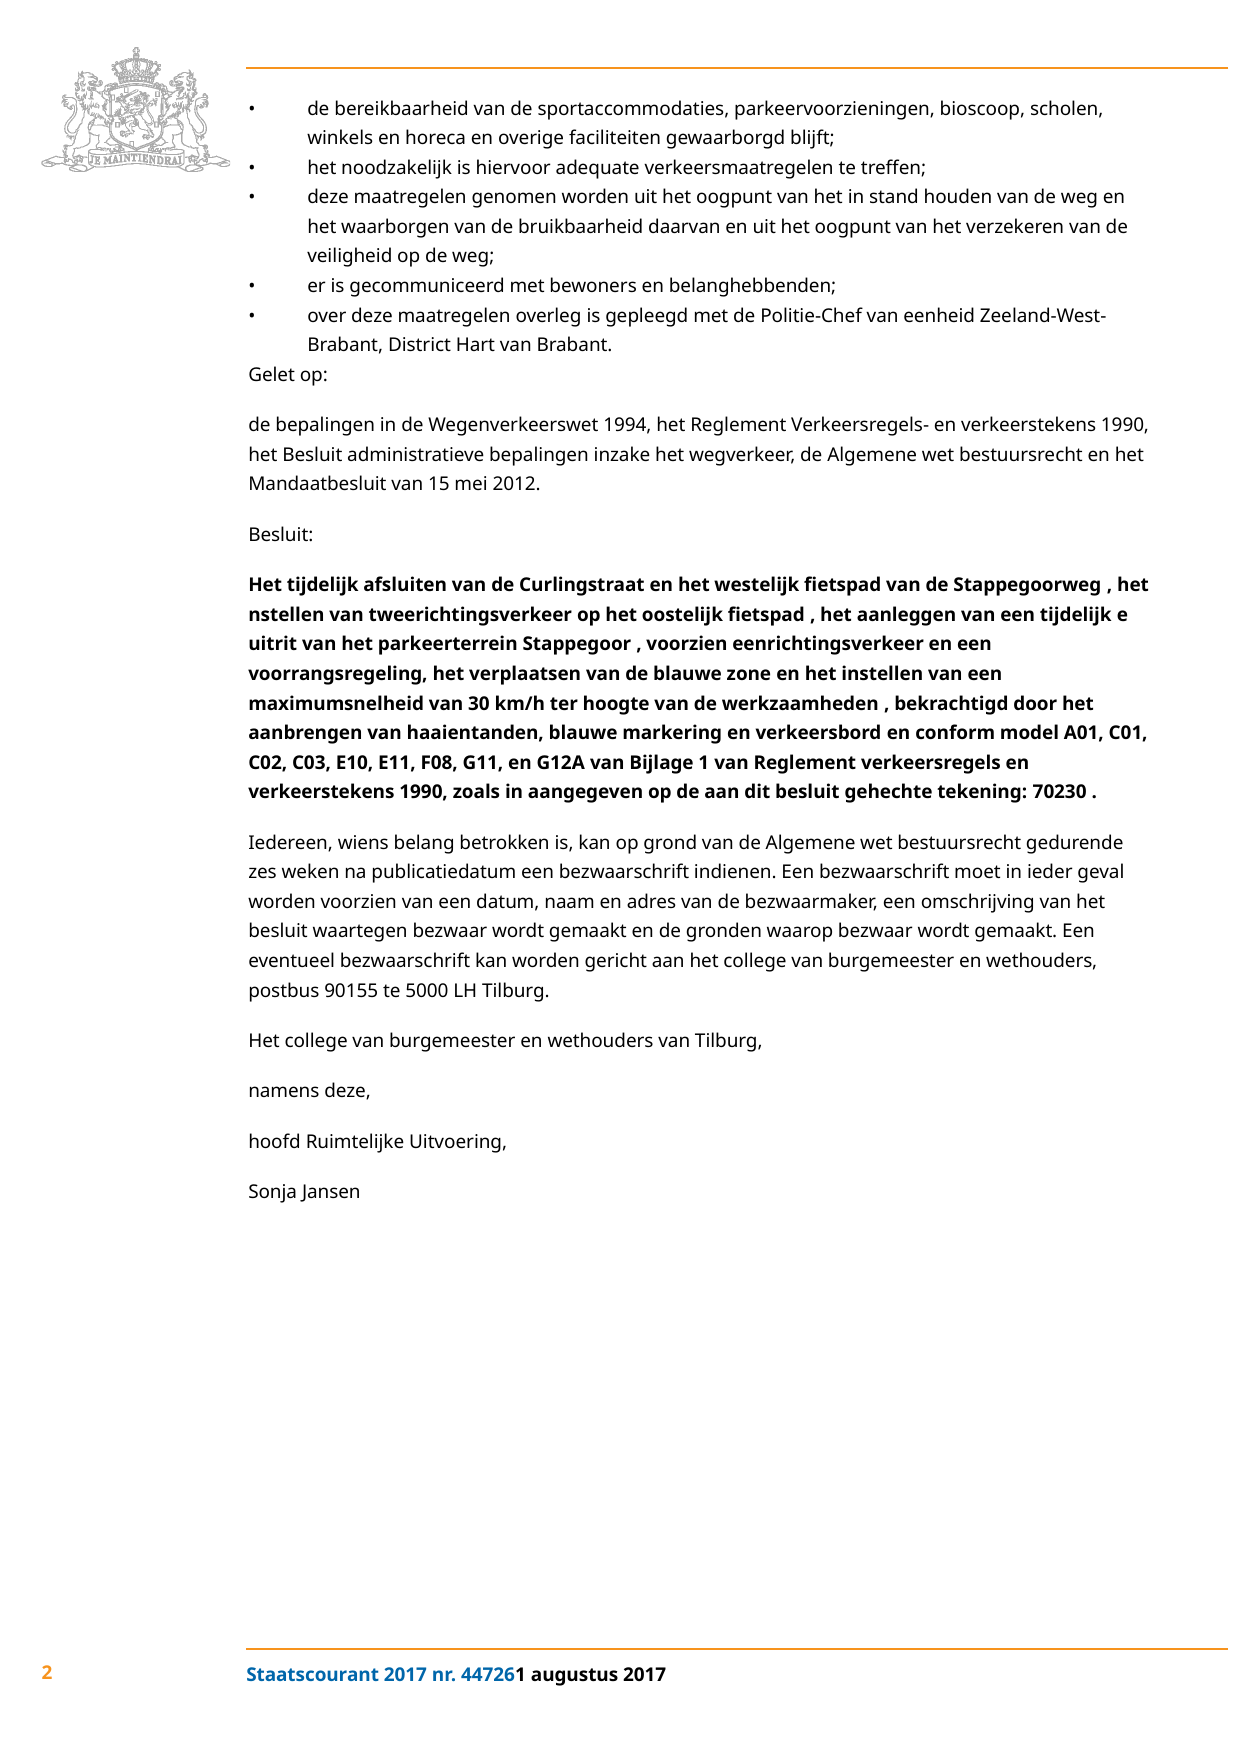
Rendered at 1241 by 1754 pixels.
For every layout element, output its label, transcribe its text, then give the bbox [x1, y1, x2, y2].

text Het tijdelijk afsluiten van de Curlingstraat en het westelijk fietspad van de Stappegoorweg , het nstellen van tweerichtingsverkeer op het oostelijk fietspad , het aanleggen van een tijdelijk e uitrit van het parkeerterrein Stappegoor , voorzien eenrichtingsverkeer en een voorrangsregeling, het verplaatsen van de blauwe zone en het instellen van een maximumsnelheid van 30 km/h ter hoogte van de werkzaamheden , bekrachtigd door het aanbrengen van haaientanden, blauwe markering en verkeersbord en conform model A01, C01, C02, C03, E10, E11, F08, G11, en G12A van Bijlage 1 van Reglement verkeersregels en verkeerstekens 1990, zoals in aangegeven op de aan dit besluit gehechte tekening: 70230 . [248, 571, 1152, 804]
list het noodzakelijk is hiervoor adequate verkeersmaatregelen te treffen; [248, 154, 1152, 180]
text Gelet op: [248, 361, 1152, 387]
list deze maatregelen genomen worden uit het oogpunt van het in stand houden van de weg en het waarborgen van de bruikbaarheid daarvan en uit het oogpunt van het verzekeren van de veiligheid op de weg; [248, 183, 1152, 268]
text namens deze, [248, 1078, 1152, 1103]
list er is gecommuniceerd met bewoners en belanghebbenden; [248, 272, 1152, 298]
text Iedereen, wiens belang betrokken is, kan op grond van de Algemene wet bestuursrecht gedurende zes weken na publicatiedatum een bezwaarschrift indienen. Een bezwaarschrift moet in ieder geval worden voorzien van een datum, naam en adres van de bezwaarmaker, een omschrijving van het besluit waartegen bezwaar wordt gemaakt en de gronden waarop bezwaar wordt gemaakt. Een eventueel bezwaarschrift kan worden gericht aan het college van burgemeester en wethouders, postbus 90155 te 5000 LH Tilburg. [248, 829, 1152, 1003]
picture [41, 47, 231, 172]
list over deze maatregelen overleg is gepleegd met de Politie-Chef van eenheid Zeeland-West-Brabant, District Hart van Brabant. [248, 302, 1152, 357]
list de bereikbaarheid van de sportaccommodaties, parkeervoorzieningen, bioscoop, scholen, winkels en horeca en overige faciliteiten gewaarborgd blijft; [248, 95, 1152, 150]
text de bepalingen in de Wegenverkeerswet 1994, het Reglement Verkeersregels- en verkeerstekens 1990, het Besluit administratieve bepalingen inzake het wegverkeer, de Algemene wet bestuursrecht en het Mandaatbesluit van 15 mei 2012. [248, 411, 1152, 496]
text hoofd Ruimtelijke Uitvoering, [248, 1128, 1152, 1154]
text Het college van burgemeester en wethouders van Tilburg, [248, 1027, 1152, 1053]
text Sonja Jansen [248, 1178, 1152, 1204]
text Besluit: [248, 521, 1152, 547]
